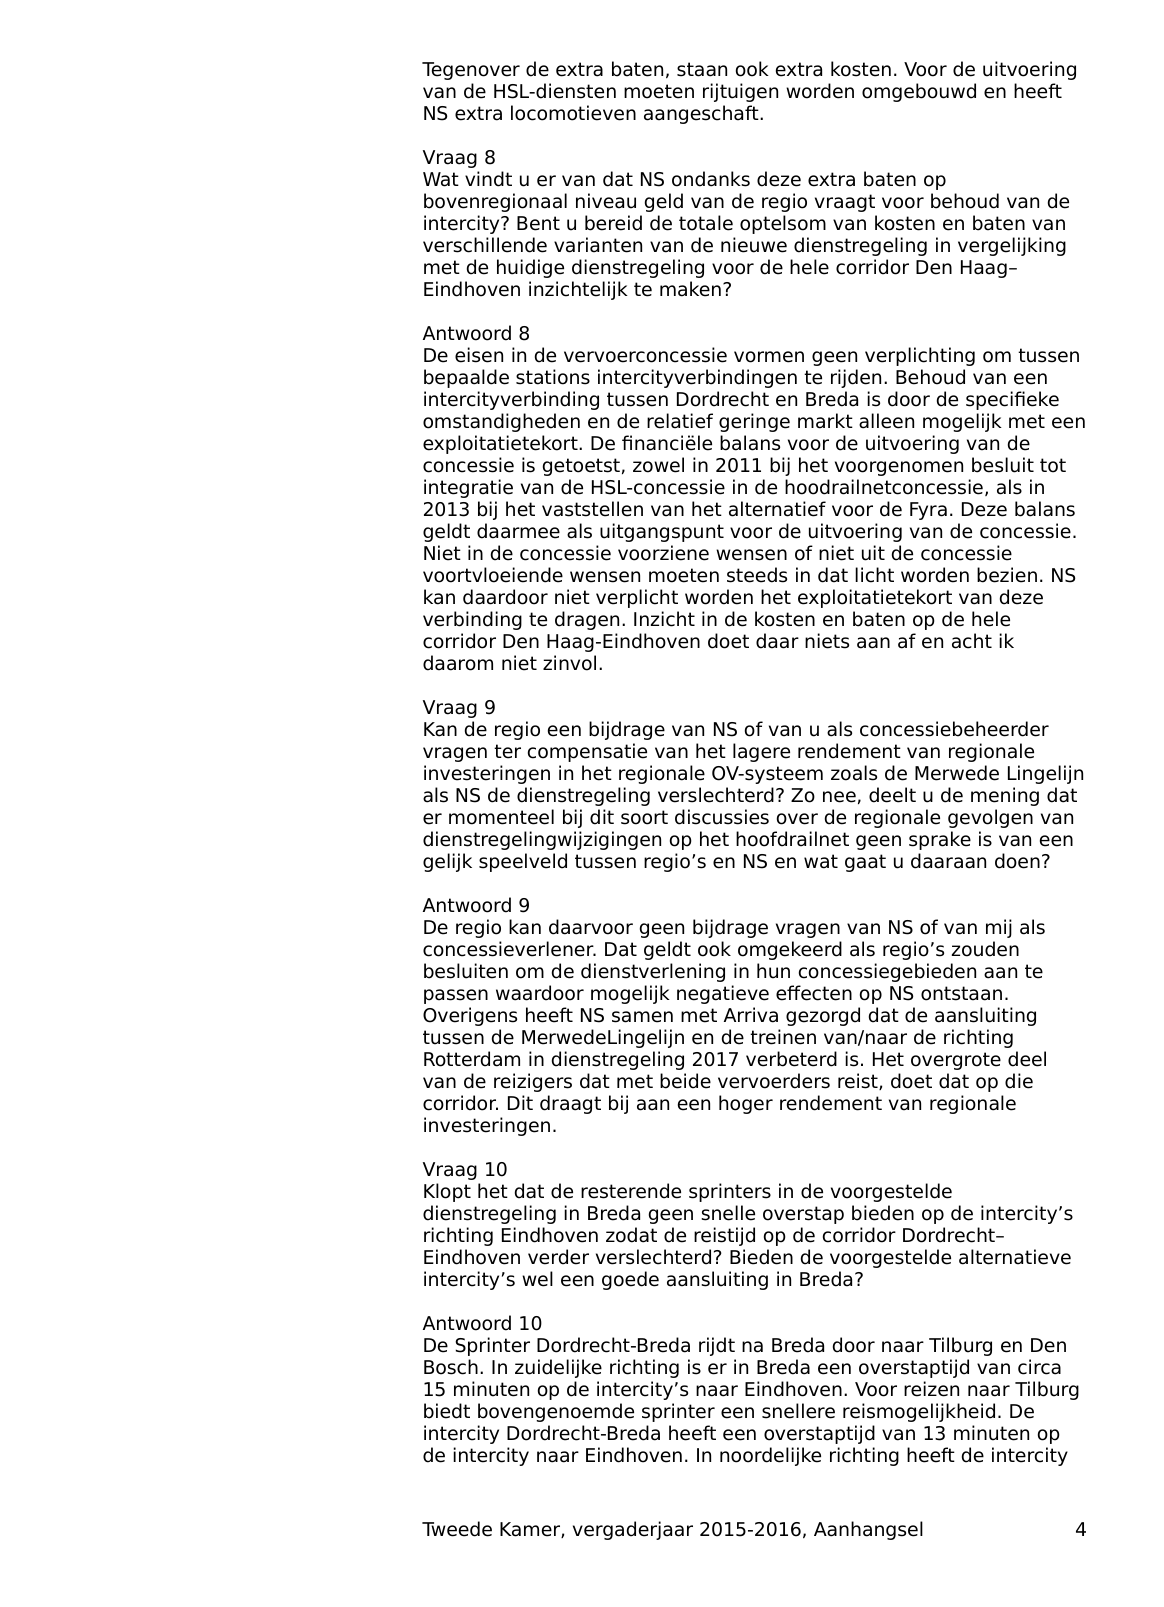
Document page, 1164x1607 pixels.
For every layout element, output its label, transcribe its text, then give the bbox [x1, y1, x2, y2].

text De Sprinter Dordrecht-Breda rijdt na Breda door naar Tilburg en Den Bosch. In zuidelijke richting is er in Breda een overstaptijd van circa 15 minuten op de intercity’s naar Eindhoven. Voor reizen naar Tilburg biedt bovengenoemde sprinter een snellere reismogelijkheid. De intercity Dordrecht-Breda heeft een overstaptijd van 13 minuten op de intercity naar Eindhoven. In noordelijke richting heeft de intercity [422, 1335, 1087, 1467]
text Kan de regio een bijdrage van NS of van u als concessiebeheerder vragen ter compensatie van het lagere rendement van regionale investeringen in het regionale OV-systeem zoals de Merwede Lingelijn als NS de dienstregeling verslechterd? Zo nee, deelt u de mening dat er momenteel bij dit soort discussies over de regionale gevolgen van dienstregelingwijzigingen op het hoofdrailnet geen sprake is van een gelijk speelveld tussen regio’s en NS en wat gaat u daaraan doen? [422, 719, 1087, 873]
text Antwoord 10 [422, 1313, 1087, 1335]
text Vraag 9 [422, 697, 1087, 719]
text De regio kan daarvoor geen bijdrage vragen van NS of van mij als concessieverlener. Dat geldt ook omgekeerd als regio’s zouden besluiten om de dienstverlening in hun concessiegebieden aan te passen waardoor mogelijk negatieve effecten op NS ontstaan. Overigens heeft NS samen met Arriva gezorgd dat de aansluiting tussen de MerwedeLingelijn en de treinen van/naar de richting Rotterdam in dienstregeling 2017 verbeterd is. Het overgrote deel van de reizigers dat met beide vervoerders reist, doet dat op die corridor. Dit draagt bij aan een hoger rendement van regionale investeringen. [422, 917, 1087, 1137]
text Wat vindt u er van dat NS ondanks deze extra baten op bovenregionaal niveau geld van de regio vraagt voor behoud van de intercity? Bent u bereid de totale optelsom van kosten en baten van verschillende varianten van de nieuwe dienstregeling in vergelijking met de huidige dienstregeling voor de hele corridor Den Haag–Eindhoven inzichtelijk te maken? [422, 169, 1087, 301]
text Tegenover de extra baten, staan ook extra kosten. Voor de uitvoering van de HSL-diensten moeten rijtuigen worden omgebouwd en heeft NS extra locomotieven aangeschaft. [422, 59, 1087, 125]
text Antwoord 8 [422, 323, 1087, 345]
text De eisen in de vervoerconcessie vormen geen verplichting om tussen bepaalde stations intercityverbindingen te rijden. Behoud van een intercityverbinding tussen Dordrecht en Breda is door de specifieke omstandigheden en de relatief geringe markt alleen mogelijk met een exploitatietekort. De financiële balans voor de uitvoering van de concessie is getoetst, zowel in 2011 bij het voorgenomen besluit tot integratie van de HSL-concessie in de hoodrailnetconcessie, als in 2013 bij het vaststellen van het alternatief voor de Fyra. Deze balans geldt daarmee als uitgangspunt voor de uitvoering van de concessie. Niet in de concessie voorziene wensen of niet uit de concessie voortvloeiende wensen moeten steeds in dat licht worden bezien. NS kan daardoor niet verplicht worden het exploitatietekort van deze verbinding te dragen. Inzicht in de kosten en baten op de hele corridor Den Haag-Eindhoven doet daar niets aan af en acht ik daarom niet zinvol. [422, 345, 1087, 675]
text Vraag 10 [422, 1159, 1087, 1181]
text Antwoord 9 [422, 895, 1087, 917]
text Vraag 8 [422, 147, 1087, 169]
text Klopt het dat de resterende sprinters in de voorgestelde dienstregeling in Breda geen snelle overstap bieden op de intercity’s richting Eindhoven zodat de reistijd op de corridor Dordrecht–Eindhoven verder verslechterd? Bieden de voorgestelde alternatieve intercity’s wel een goede aansluiting in Breda? [422, 1181, 1087, 1291]
